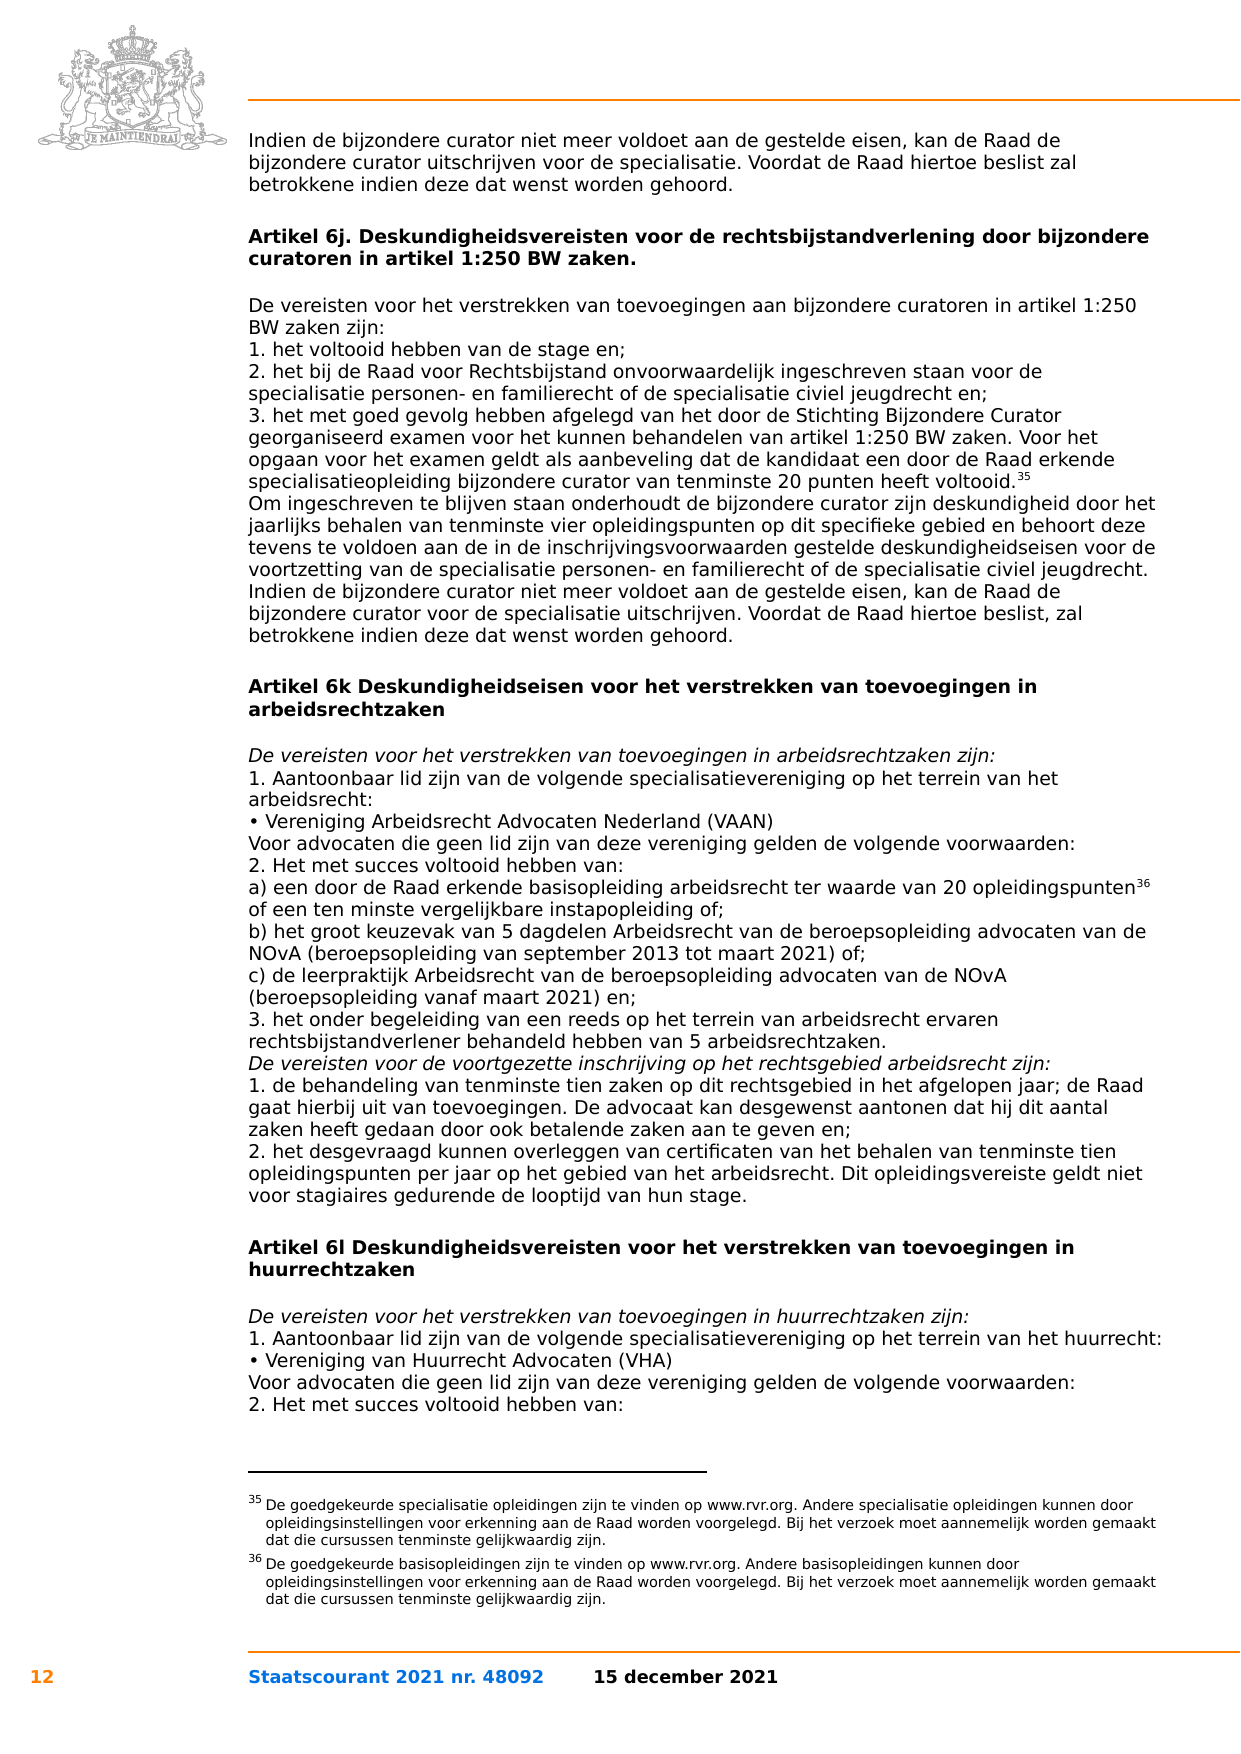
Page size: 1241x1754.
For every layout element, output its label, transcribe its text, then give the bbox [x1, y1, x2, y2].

text a) een door de Raad erkende basisopleiding arbeidsrecht ter waarde van 20 opleidingspunten of een ten minste vergelijkbare instapopleiding of; [248, 877, 1163, 921]
text De vereisten voor het verstrekken van toevoegingen in arbeidsrechtzaken zijn: [248, 745, 1163, 767]
text De goedgekeurde specialisatie opleidingen zijn te vinden op www.rvr.org. Andere specialisatie opleidingen kunnen door opleidingsinstellingen voor erkenning aan de Raad worden voorgelegd. Bij het verzoek moet aannemelijk worden gemaakt dat die cursussen tenminste gelijkwaardig zijn. [248, 1493, 1163, 1549]
text 1. Aantoonbaar lid zijn van de volgende specialisatievereniging op het terrein van het huurrecht: [248, 1328, 1163, 1350]
text De vereisten voor het verstrekken van toevoegingen aan bijzondere curatoren in artikel 1:250 BW zaken zijn: [248, 295, 1163, 339]
text 2. het bij de Raad voor Rechtsbijstand onvoorwaardelijk ingeschreven staan voor de specialisatie personen- en familierecht of de specialisatie civiel jeugdrecht en; [248, 361, 1163, 405]
text 3. het met goed gevolg hebben afgelegd van het door de Stichting Bijzondere Curator georganiseerd examen voor het kunnen behandelen van artikel 1:250 BW zaken. Voor het opgaan voor het examen geldt als aanbeveling dat de kandidaat een door de Raad erkende specialisatieopleiding bijzondere curator van tenminste 20 punten heeft voltooid. [248, 405, 1163, 493]
subtitle Artikel 6l Deskundigheidsvereisten voor het verstrekken van toevoegingen in huurrechtzaken [248, 1237, 1163, 1281]
subtitle Artikel 6k Deskundigheidseisen voor het verstrekken van toevoegingen in arbeidsrechtzaken [248, 676, 1163, 720]
text Om ingeschreven te blijven staan onderhoudt de bijzondere curator zijn deskundigheid door het jaarlijks behalen van tenminste vier opleidingspunten op dit specifieke gebied en behoort deze tevens te voldoen aan de in de inschrijvingsvoorwaarden gestelde deskundigheidseisen voor de voortzetting van de specialisatie personen- en familierecht of de specialisatie civiel jeugdrecht. Indien de bijzondere curator niet meer voldoet aan de gestelde eisen, kan de Raad de bijzondere curator voor de specialisatie uitschrijven. Voordat de Raad hiertoe beslist, zal betrokkene indien deze dat wenst worden gehoord. [248, 493, 1163, 646]
text Voor advocaten die geen lid zijn van deze vereniging gelden de volgende voorwaarden: [248, 1372, 1163, 1394]
text De vereisten voor de voortgezette inschrijving op het rechtsgebied arbeidsrecht zijn: [248, 1053, 1163, 1075]
text c) de leerpraktijk Arbeidsrecht van de beroepsopleiding advocaten van de NOvA (beroepsopleiding vanaf maart 2021) en; [248, 965, 1163, 1009]
text 2. het desgevraagd kunnen overleggen van certificaten van het behalen van tenminste tien opleidingspunten per jaar op het gebied van het arbeidsrecht. Dit opleidingsvereiste geldt niet voor stagiaires gedurende de looptijd van hun stage. [248, 1141, 1163, 1207]
text 3. het onder begeleiding van een reeds op het terrein van arbeidsrecht ervaren rechtsbijstandverlener behandeld hebben van 5 arbeidsrechtzaken. [248, 1009, 1163, 1053]
text • Vereniging Arbeidsrecht Advocaten Nederland (VAAN) [248, 811, 1163, 833]
text De goedgekeurde basisopleidingen zijn te vinden op www.rvr.org. Andere basisopleidingen kunnen door opleidingsinstellingen voor erkenning aan de Raad worden voorgelegd. Bij het verzoek moet aannemelijk worden gemaakt dat die cursussen tenminste gelijkwaardig zijn. [248, 1552, 1163, 1608]
text • Vereniging van Huurrecht Advocaten (VHA) [248, 1350, 1163, 1372]
text De vereisten voor het verstrekken van toevoegingen in huurrechtzaken zijn: [248, 1306, 1163, 1328]
text 2. Het met succes voltooid hebben van: [248, 855, 1163, 877]
text b) het groot keuzevak van 5 dagdelen Arbeidsrecht van de beroepsopleiding advocaten van de NOvA (beroepsopleiding van september 2013 tot maart 2021) of; [248, 921, 1163, 965]
text 1. het voltooid hebben van de stage en; [248, 339, 1163, 361]
text Voor advocaten die geen lid zijn van deze vereniging gelden de volgende voorwaarden: [248, 833, 1163, 855]
text Indien de bijzondere curator niet meer voldoet aan de gestelde eisen, kan de Raad de bijzondere curator uitschrijven voor de specialisatie. Voordat de Raad hiertoe beslist zal betrokkene indien deze dat wenst worden gehoord. [248, 130, 1163, 196]
text 2. Het met succes voltooid hebben van: [248, 1394, 1163, 1416]
picture [38, 25, 227, 150]
text 1. de behandeling van tenminste tien zaken op dit rechtsgebied in het afgelopen jaar; de Raad gaat hierbij uit van toevoegingen. De advocaat kan desgewenst aantonen dat hij dit aantal zaken heeft gedaan door ook betalende zaken aan te geven en; [248, 1075, 1163, 1141]
text 1. Aantoonbaar lid zijn van de volgende specialisatievereniging op het terrein van het arbeidsrecht: [248, 767, 1163, 811]
subtitle Artikel 6j. Deskundigheidsvereisten voor de rechtsbijstandverlening door bijzondere curatoren in artikel 1:250 BW zaken. [248, 226, 1163, 270]
